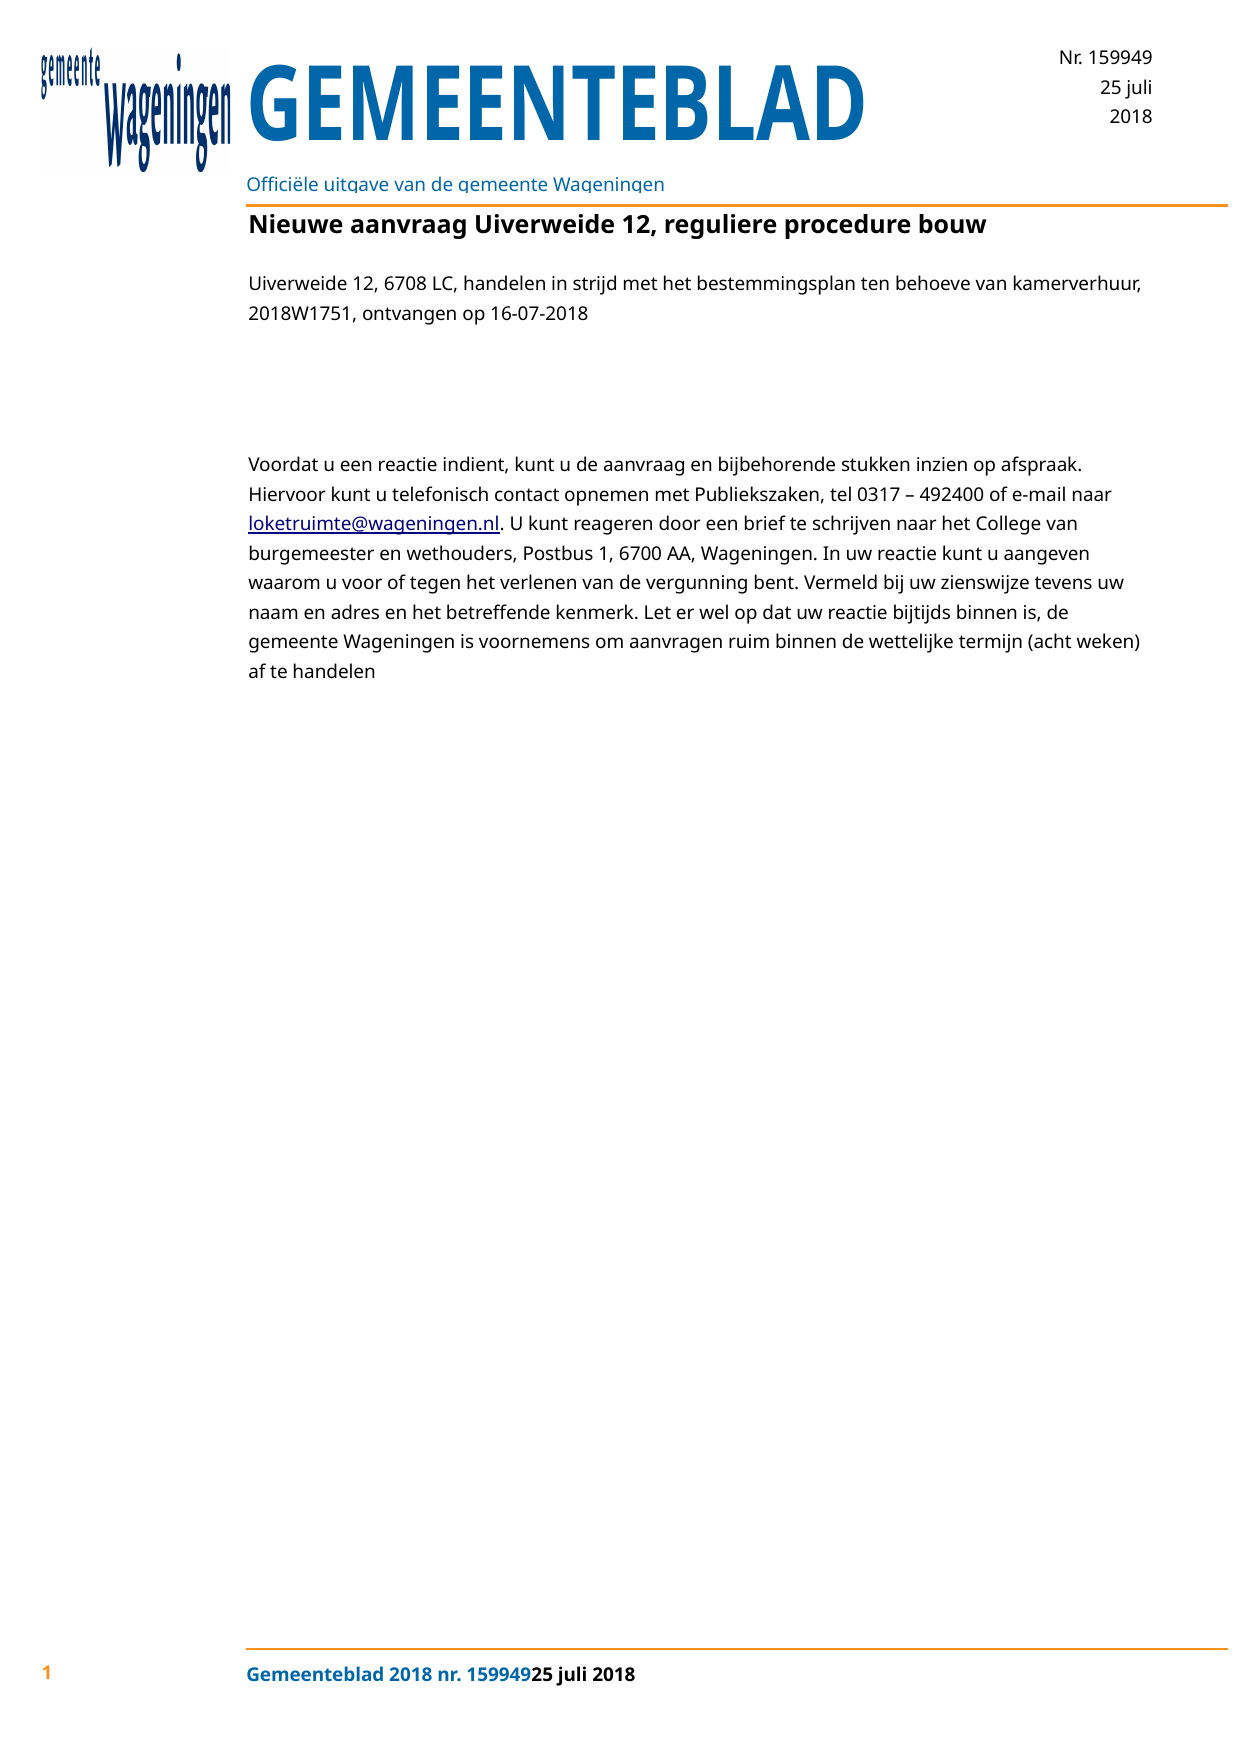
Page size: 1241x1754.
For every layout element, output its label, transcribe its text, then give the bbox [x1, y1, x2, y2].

text Nieuwe aanvraag Uiverweide 12, reguliere procedure bouw [248, 207, 1152, 241]
text Uiverweide 12, 6708 LC, handelen in strijd met het bestemmingsplan ten behoeve van kamerverhuur, 2018W1751, ontvangen op 16-07-2018 [248, 270, 1152, 326]
text Voordat u een reactie indient, kunt u de aanvraag en bijbehorende stukken inzien op afspraak. Hiervoor kunt u telefonisch contact opnemen met Publiekszaken, tel 0317 – 492400 of e-mail naar loketruimte@wageningen.nl. U kunt reageren door een brief te schrijven naar het College van burgemeester en wethouders, Postbus 1, 6700 AA, Wageningen. In uw reactie kunt u aangeven waarom u voor of tegen het verlenen van de vergunning bent. Vermeld bij uw zienswijze tevens uw naam en adres en het betreffende kenmerk. Let er wel op dat uw reactie bijtijds binnen is, de gemeente Wageningen is voornemens om aanvragen ruim binnen de wettelijke termijn (acht weken) af te handelen [248, 451, 1152, 684]
picture [41, 47, 231, 172]
